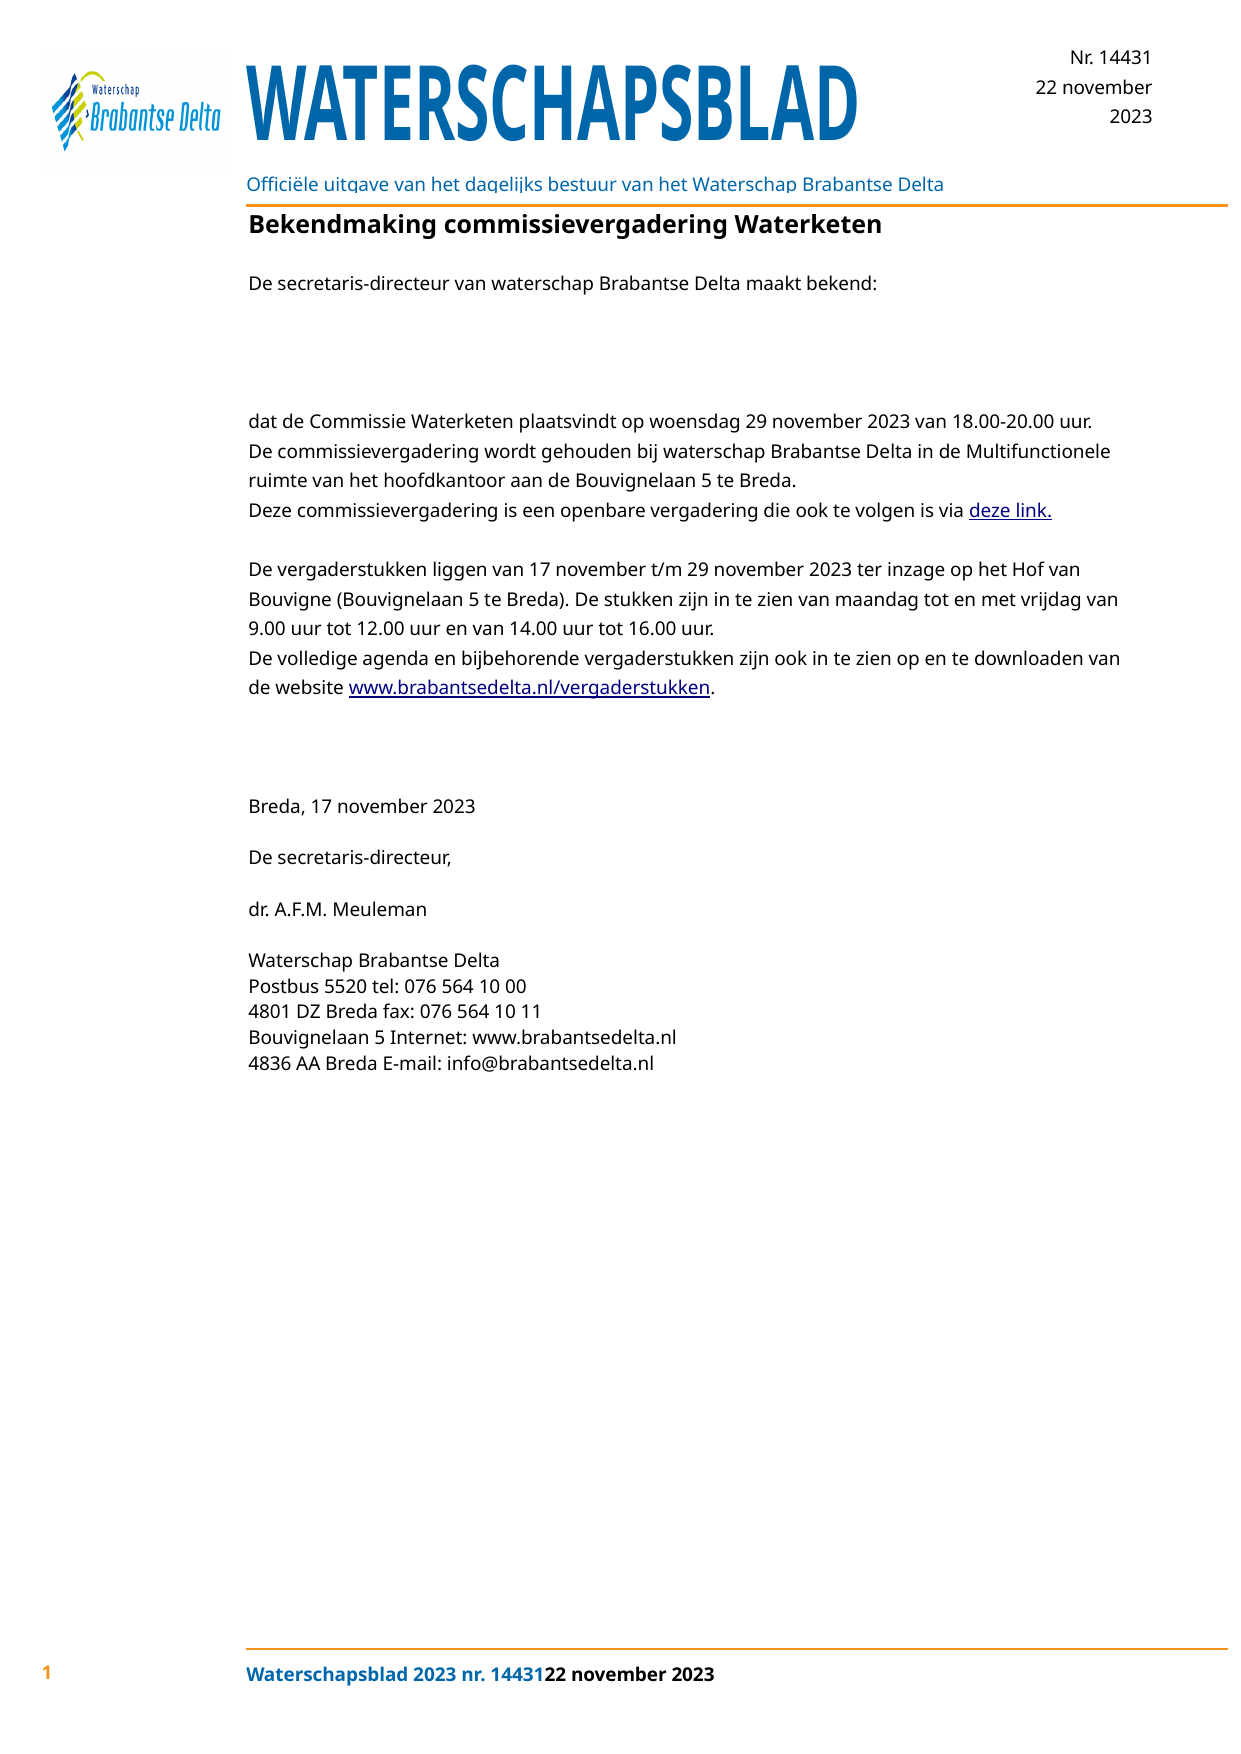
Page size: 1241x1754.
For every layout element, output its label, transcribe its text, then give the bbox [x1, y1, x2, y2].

text dr. A.F.M. Meuleman [248, 896, 1152, 922]
text Bouvignelaan 5 Internet: www.brabantsedelta.nl [248, 1024, 1152, 1050]
text De secretaris-directeur, [248, 844, 1152, 870]
text Breda, 17 november 2023 [248, 793, 1152, 819]
text Bekendmaking commissievergadering Waterketen [248, 207, 1152, 241]
text Waterschap Brabantse Delta [248, 947, 1152, 973]
text De volledige agenda en bijbehorende vergaderstukken zijn ook in te zien op en te downloaden van [248, 645, 1152, 671]
text 4801 DZ Breda fax: 076 564 10 11 [248, 999, 1152, 1024]
text Deze commissievergadering is een openbare vergadering die ook te volgen is via deze link. [248, 497, 1152, 523]
text De commissievergadering wordt gehouden bij waterschap Brabantse Delta in de Multifunctionele ruimte van het hoofdkantoor aan de Bouvignelaan 5 te Breda. [248, 438, 1152, 493]
text Postbus 5520 tel: 076 564 10 00 [248, 973, 1152, 999]
text De secretaris-directeur van waterschap Brabantse Delta maakt bekend: [248, 270, 1152, 296]
text de website www.brabantsedelta.nl/vergaderstukken. [248, 674, 1152, 700]
text 4836 AA Breda E-mail: info@brabantsedelta.nl [248, 1050, 1152, 1076]
text dat de Commissie Waterketen plaatsvindt op woensdag 29 november 2023 van 18.00-20.00 uur. [248, 408, 1152, 434]
text De vergaderstukken liggen van 17 november t/m 29 november 2023 ter inzage op het Hof van Bouvigne (Bouvignelaan 5 te Breda). De stukken zijn in te zien van maandag tot en met vrijdag van 9.00 uur tot 12.00 uur en van 14.00 uur tot 16.00 uur. [248, 556, 1152, 641]
picture [41, 47, 231, 172]
